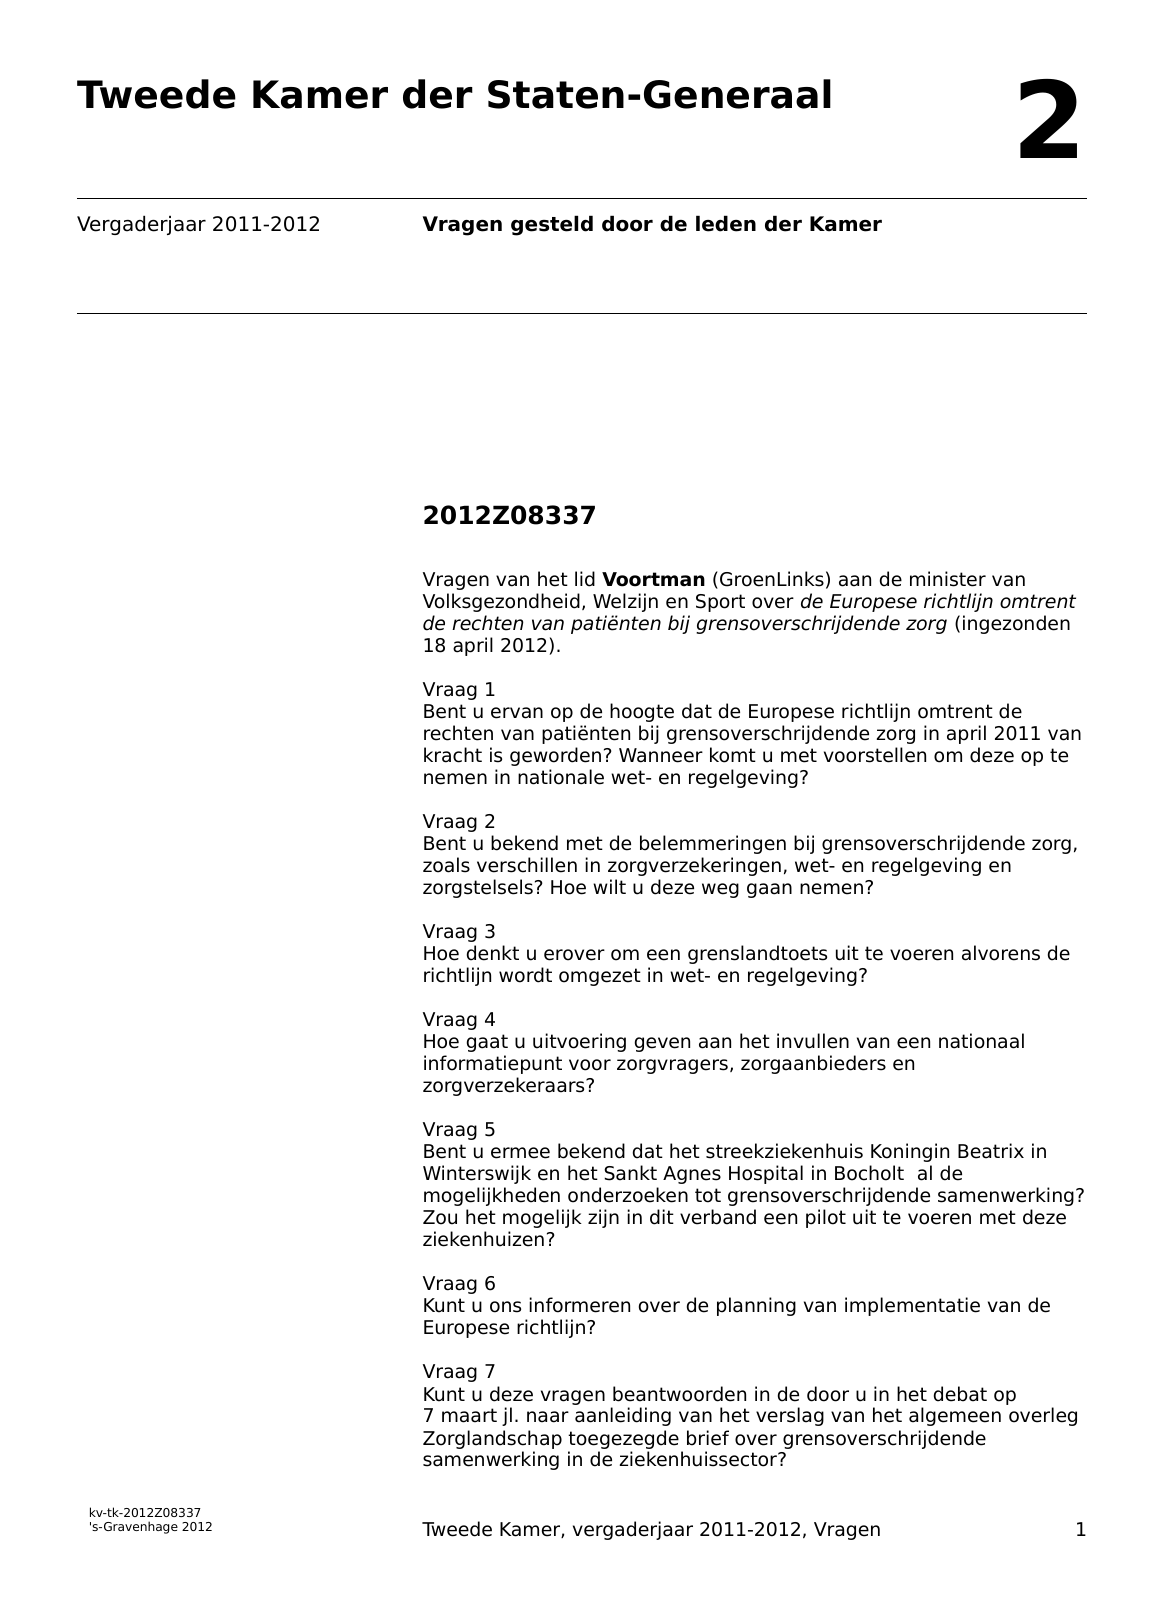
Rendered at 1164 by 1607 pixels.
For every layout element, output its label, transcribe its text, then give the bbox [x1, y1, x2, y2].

text Vraag 3 [422, 921, 1087, 943]
text Vragen van het lid Voortman (GroenLinks) aan de minister van Volksgezondheid, Welzijn en Sport over de Europese richtlijn omtrent de rechten van patiënten bij grensoverschrijdende zorg (ingezonden 18 april 2012). [422, 569, 1087, 657]
text Vraag 4 [422, 1009, 1087, 1031]
text 2012Z08337 [422, 501, 1087, 531]
text kv-tk-2012Z08337 [88, 1506, 323, 1520]
text Vraag 6 [422, 1273, 1087, 1295]
text Vraag 7 [422, 1361, 1087, 1383]
text Vraag 1 [422, 679, 1087, 701]
text Vraag 2 [422, 811, 1087, 833]
table_cell Vragen gesteld door de leden der Kamer [422, 199, 1087, 313]
text Vraag 5 [422, 1119, 1087, 1141]
text Hoe gaat u uitvoering geven aan het invullen van een nationaal informatiepunt voor zorgvragers, zorgaanbieders en zorgverzekeraars? [422, 1031, 1087, 1097]
table_header 2 [886, 59, 1087, 198]
text Hoe denkt u erover om een grenslandtoets uit te voeren alvorens de richtlijn wordt omgezet in wet- en regelgeving? [422, 943, 1087, 987]
text Bent u bekend met de belemmeringen bij grensoverschrijdende zorg, zoals verschillen in zorgverzekeringen, wet- en regelgeving en zorgstelsels? Hoe wilt u deze weg gaan nemen? [422, 833, 1087, 899]
table_header Tweede Kamer der Staten-Generaal [77, 59, 886, 198]
table_cell Vergaderjaar 2011-2012 [77, 199, 422, 313]
text 's-Gravenhage 2012 [88, 1520, 323, 1534]
text Kunt u deze vragen beantwoorden in de door u in het debat op 7 maart jl. naar aanleiding van het verslag van het algemeen overleg Zorglandschap toegezegde brief over grensoverschrijdende samenwerking in de ziekenhuissector? [422, 1383, 1087, 1471]
text Bent u ermee bekend dat het streekziekenhuis Koningin Beatrix in Winterswijk en het Sankt Agnes Hospital in Bocholt al de mogelijkheden onderzoeken tot grensoverschrijdende samenwerking? Zou het mogelijk zijn in dit verband een pilot uit te voeren met deze ziekenhuizen? [422, 1141, 1087, 1251]
text Kunt u ons informeren over de planning van implementatie van de Europese richtlijn? [422, 1295, 1087, 1339]
text Bent u ervan op de hoogte dat de Europese richtlijn omtrent de rechten van patiënten bij grensoverschrijdende zorg in april 2011 van kracht is geworden? Wanneer komt u met voorstellen om deze op te nemen in nationale wet- en regelgeving? [422, 701, 1087, 789]
